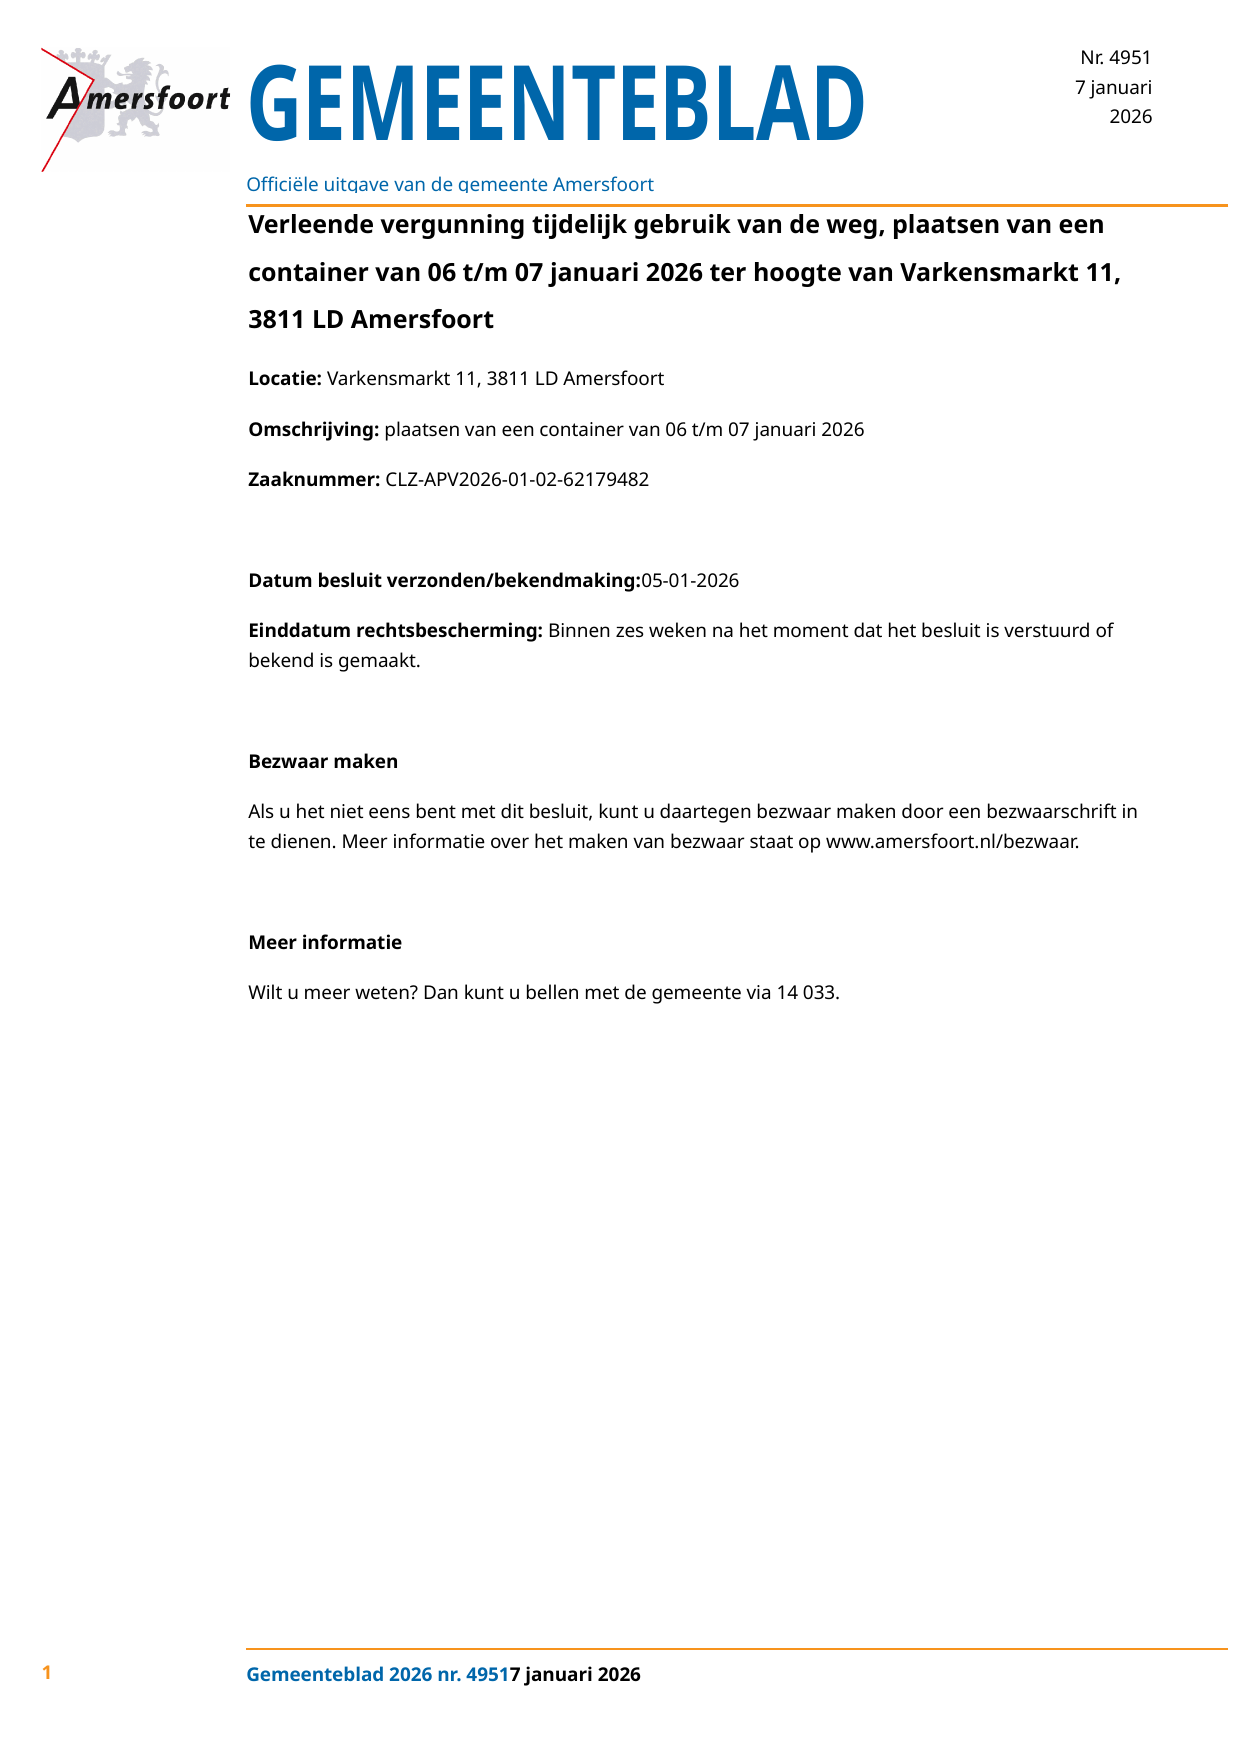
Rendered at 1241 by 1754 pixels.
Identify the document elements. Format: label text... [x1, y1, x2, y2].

text Locatie: Varkensmarkt 11, 3811 LD Amersfoort [248, 366, 1152, 391]
text Wilt u meer weten? Dan kunt u bellen met de gemeente via 14 033. [248, 979, 1152, 1005]
picture [41, 47, 231, 172]
text Einddatum rechtsbescherming: Binnen zes weken na het moment dat het besluit is verstuurd of bekend is gemaakt. [248, 618, 1152, 673]
text Verleende vergunning tijdelijk gebruik van de weg, plaatsen van een container van 06 t/m 07 januari 2026 ter hoogte van Varkensmarkt 11, 3811 LD Amersfoort [248, 207, 1152, 336]
text Bezwaar maken [248, 748, 1152, 774]
text Zaaknummer: CLZ-APV2026-01-02-62179482 [248, 466, 1152, 492]
text Datum besluit verzonden/bekendmaking:05-01-2026 [248, 567, 1152, 593]
text Als u het niet eens bent met dit besluit, kunt u daartegen bezwaar maken door een bezwaarschrift in te dienen. Meer informatie over het maken van bezwaar staat op www.amersfoort.nl/bezwaar. [248, 798, 1152, 854]
text Omschrijving: plaatsen van een container van 06 t/m 07 januari 2026 [248, 416, 1152, 442]
text Meer informatie [248, 929, 1152, 954]
